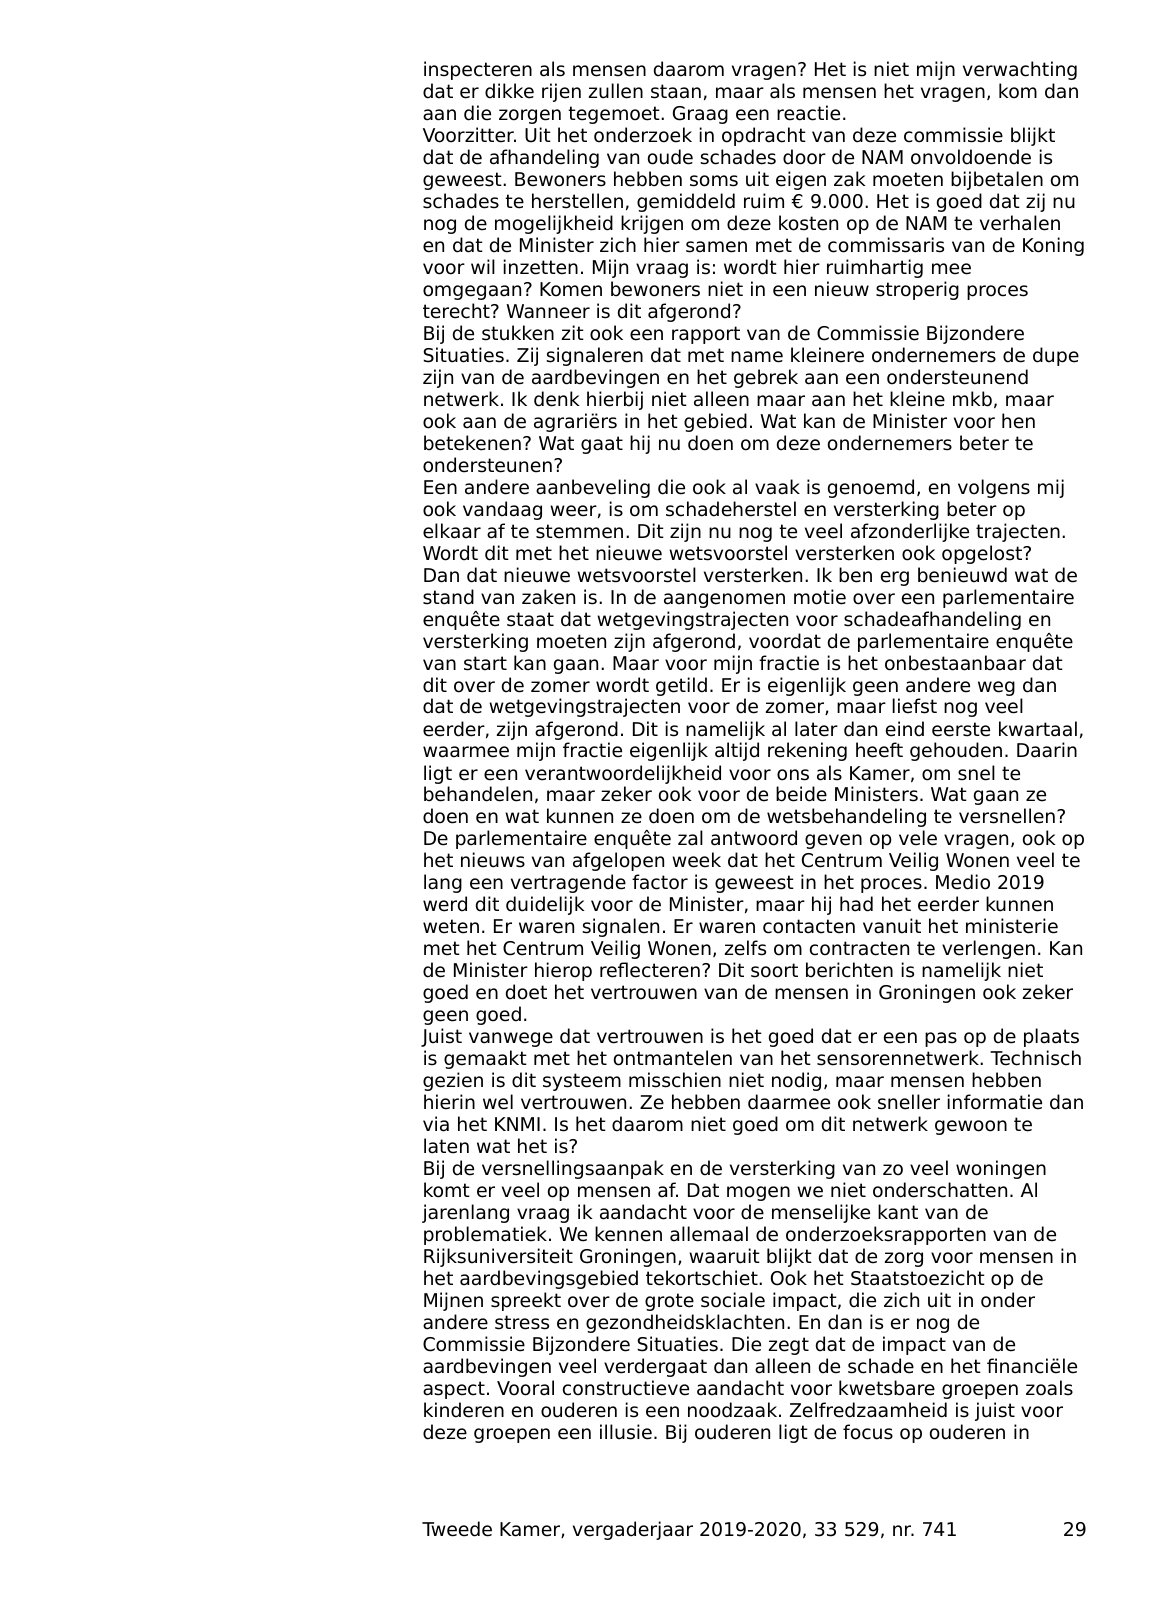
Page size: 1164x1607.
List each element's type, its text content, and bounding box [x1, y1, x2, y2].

text De parlementaire enquête zal antwoord geven op vele vragen, ook op het nieuws van afgelopen week dat het Centrum Veilig Wonen veel te lang een vertragende factor is geweest in het proces. Medio 2019 werd dit duidelijk voor de Minister, maar hij had het eerder kunnen weten. Er waren signalen. Er waren contacten vanuit het ministerie met het Centrum Veilig Wonen, zelfs om contracten te verlengen. Kan de Minister hierop reflecteren? Dit soort berichten is namelijk niet goed en doet het vertrouwen van de mensen in Groningen ook zeker geen goed. [422, 828, 1087, 1026]
text Bij de stukken zit ook een rapport van de Commissie Bijzondere Situaties. Zij signaleren dat met name kleinere ondernemers de dupe zijn van de aardbevingen en het gebrek aan een ondersteunend netwerk. Ik denk hierbij niet alleen maar aan het kleine mkb, maar ook aan de agrariërs in het gebied. Wat kan de Minister voor hen betekenen? Wat gaat hij nu doen om deze ondernemers beter te ondersteunen? [422, 323, 1087, 477]
text Juist vanwege dat vertrouwen is het goed dat er een pas op de plaats is gemaakt met het ontmantelen van het sensorennetwerk. Technisch gezien is dit systeem misschien niet nodig, maar mensen hebben hierin wel vertrouwen. Ze hebben daarmee ook sneller informatie dan via het KNMI. Is het daarom niet goed om dit netwerk gewoon te laten wat het is? [422, 1026, 1087, 1158]
text Een andere aanbeveling die ook al vaak is genoemd, en volgens mij ook vandaag weer, is om schadeherstel en versterking beter op elkaar af te stemmen. Dit zijn nu nog te veel afzonderlijke trajecten. Wordt dit met het nieuwe wetsvoorstel versterken ook opgelost? [422, 477, 1087, 564]
text inspecteren als mensen daarom vragen? Het is niet mijn verwachting dat er dikke rijen zullen staan, maar als mensen het vragen, kom dan aan die zorgen tegemoet. Graag een reactie. [422, 59, 1087, 125]
text Bij de versnellingsaanpak en de versterking van zo veel woningen komt er veel op mensen af. Dat mogen we niet onderschatten. Al jarenlang vraag ik aandacht voor de menselijke kant van de problematiek. We kennen allemaal de onderzoeksrapporten van de Rijksuniversiteit Groningen, waaruit blijkt dat de zorg voor mensen in het aardbevingsgebied tekortschiet. Ook het Staatstoezicht op de Mijnen spreekt over de grote sociale impact, die zich uit in onder andere stress en gezondheidsklachten. En dan is er nog de Commissie Bijzondere Situaties. Die zegt dat de impact van de aardbevingen veel verdergaat dan alleen de schade en het financiële aspect. Vooral constructieve aandacht voor kwetsbare groepen zoals kinderen en ouderen is een noodzaak. Zelfredzaamheid is juist voor deze groepen een illusie. Bij ouderen ligt de focus op ouderen in [422, 1158, 1087, 1444]
text Voorzitter. Uit het onderzoek in opdracht van deze commissie blijkt dat de afhandeling van oude schades door de NAM onvoldoende is geweest. Bewoners hebben soms uit eigen zak moeten bijbetalen om schades te herstellen, gemiddeld ruim € 9.000. Het is goed dat zij nu nog de mogelijkheid krijgen om deze kosten op de NAM te verhalen en dat de Minister zich hier samen met de commissaris van de Koning voor wil inzetten. Mijn vraag is: wordt hier ruimhartig mee omgegaan? Komen bewoners niet in een nieuw stroperig proces terecht? Wanneer is dit afgerond? [422, 125, 1087, 323]
text Dan dat nieuwe wetsvoorstel versterken. Ik ben erg benieuwd wat de stand van zaken is. In de aangenomen motie over een parlementaire enquête staat dat wetgevingstrajecten voor schadeafhandeling en versterking moeten zijn afgerond, voordat de parlementaire enquête van start kan gaan. Maar voor mijn fractie is het onbestaanbaar dat dit over de zomer wordt getild. Er is eigenlijk geen andere weg dan dat de wetgevingstrajecten voor de zomer, maar liefst nog veel eerder, zijn afgerond. Dit is namelijk al later dan eind eerste kwartaal, waarmee mijn fractie eigenlijk altijd rekening heeft gehouden. Daarin ligt er een verantwoordelijkheid voor ons als Kamer, om snel te behandelen, maar zeker ook voor de beide Ministers. Wat gaan ze doen en wat kunnen ze doen om de wetsbehandeling te versnellen? [422, 564, 1087, 828]
